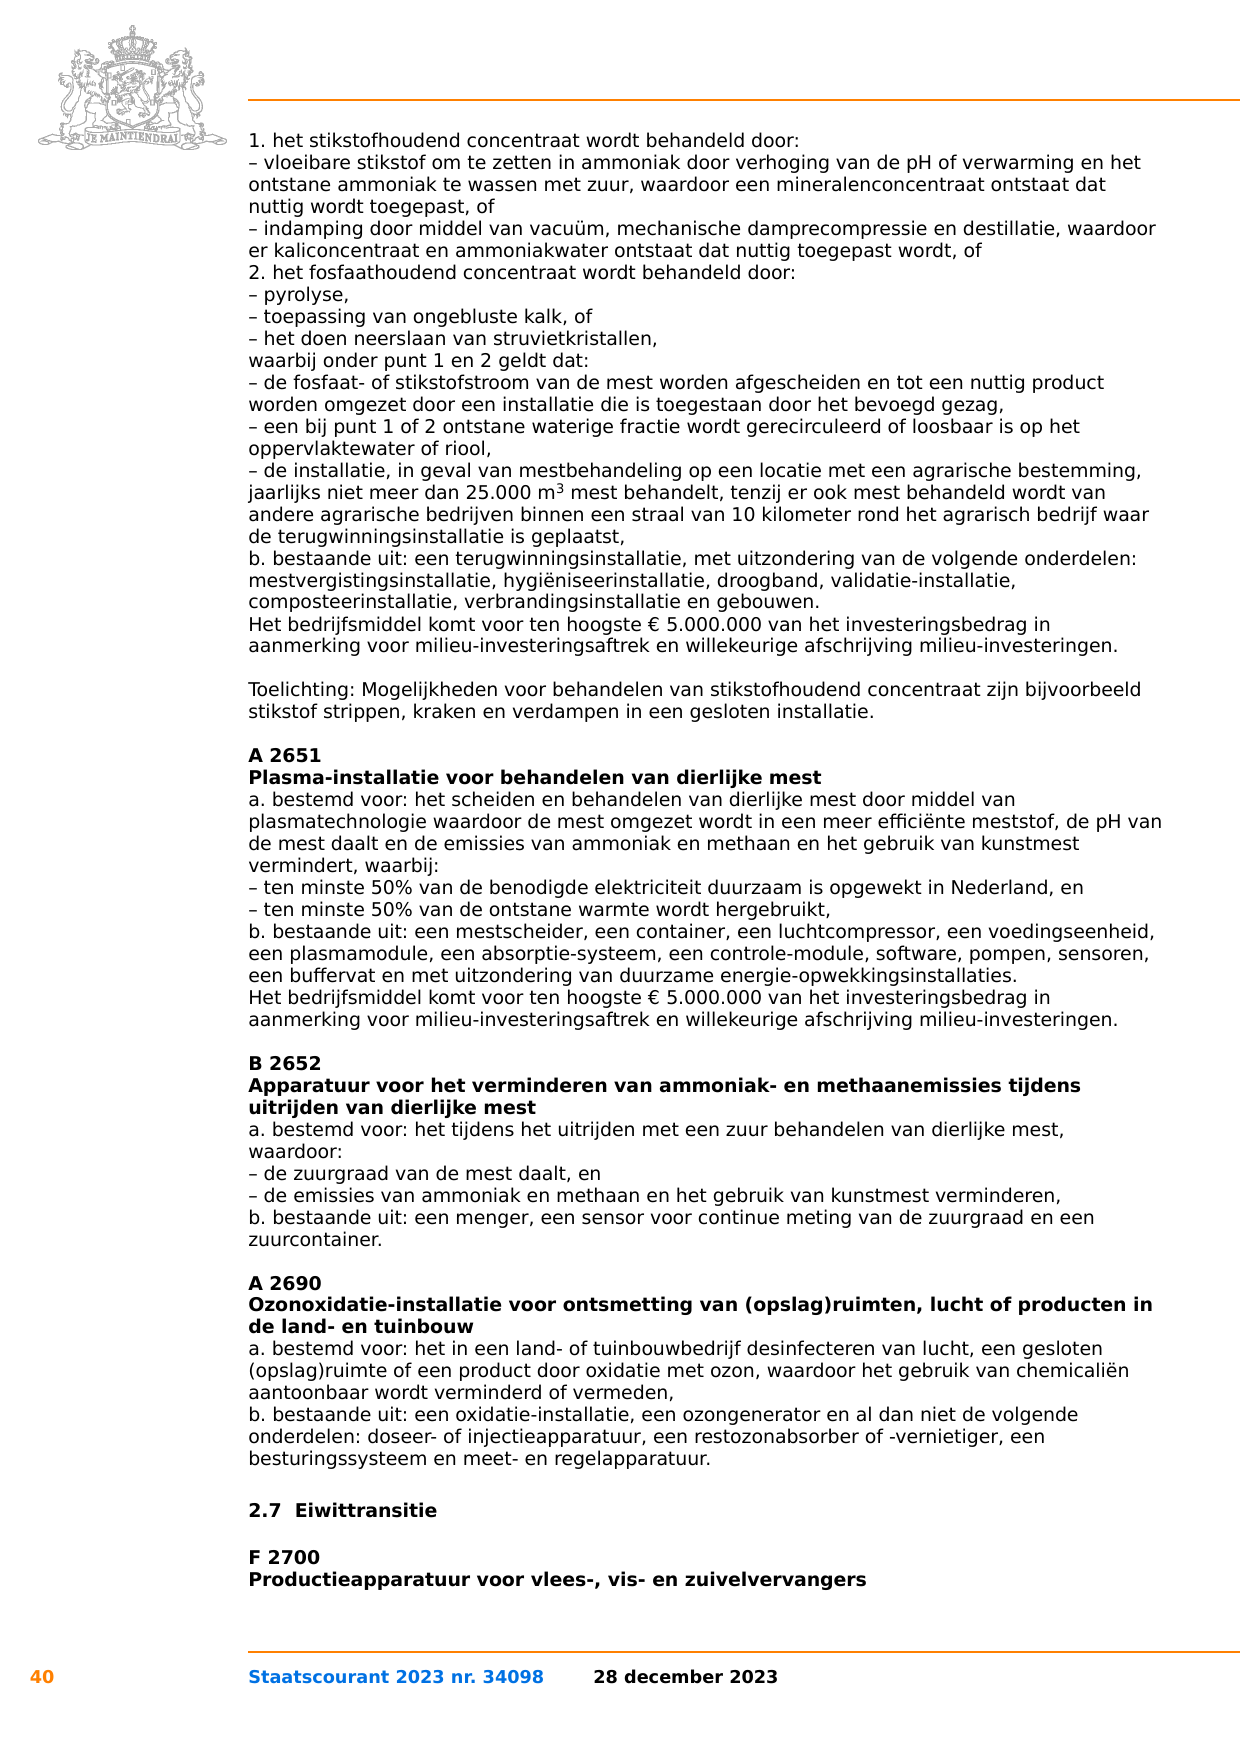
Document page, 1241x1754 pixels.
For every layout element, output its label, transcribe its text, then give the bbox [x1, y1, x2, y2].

text – indamping door middel van vacuüm, mechanische damprecompressie en destillatie, waardoor er kaliconcentraat en ammoniakwater ontstaat dat nuttig toegepast wordt, of [248, 218, 1163, 262]
text b. bestaande uit: een terugwinningsinstallatie, met uitzondering van de volgende onderdelen: mestvergistingsinstallatie, hygiëniseerinstallatie, droogband, validatie-installatie, composteerinstallatie, verbrandingsinstallatie en gebouwen. [248, 547, 1163, 613]
text – het doen neerslaan van struvietkristallen, [248, 328, 1163, 350]
picture [38, 25, 227, 150]
text A 2690 [248, 1272, 1163, 1294]
text b. bestaande uit: een oxidatie-installatie, een ozongenerator en al dan niet de volgende onderdelen: doseer- of injectieapparatuur, een restozonabsorber of -vernietiger, een besturingssysteem en meet- en regelapparatuur. [248, 1404, 1163, 1470]
text b. bestaande uit: een mestscheider, een container, een luchtcompressor, een voedingseenheid, een plasmamodule, een absorptie-systeem, een controle-module, software, pompen, sensoren, een buffervat en met uitzondering van duurzame energie-opwekkingsinstallaties. [248, 921, 1163, 987]
subtitle 2.7 Eiwittransitie [248, 1500, 1163, 1522]
text Het bedrijfsmiddel komt voor ten hoogste € 5.000.000 van het investeringsbedrag in aanmerking voor milieu-investeringsaftrek en willekeurige afschrijving milieu-investeringen. [248, 987, 1163, 1031]
text Plasma-installatie voor behandelen van dierlijke mest [248, 767, 1163, 789]
text Ozonoxidatie-installatie voor ontsmetting van (opslag)ruimten, lucht of producten in de land- en tuinbouw [248, 1294, 1163, 1338]
text b. bestaande uit: een menger, een sensor voor continue meting van de zuurgraad en een zuurcontainer. [248, 1207, 1163, 1251]
text – een bij punt 1 of 2 ontstane waterige fractie wordt gerecirculeerd of loosbaar is op het oppervlaktewater of riool, [248, 416, 1163, 459]
text – toepassing van ongebluste kalk, of [248, 306, 1163, 328]
text – de emissies van ammoniak en methaan en het gebruik van kunstmest verminderen, [248, 1184, 1163, 1207]
text – ten minste 50% van de ontstane warmte wordt hergebruikt, [248, 899, 1163, 921]
text a. bestemd voor: het in een land- of tuinbouwbedrijf desinfecteren van lucht, een gesloten (opslag)ruimte of een product door oxidatie met ozon, waardoor het gebruik van chemicaliën aantoonbaar wordt verminderd of vermeden, [248, 1338, 1163, 1404]
text 2. het fosfaathoudend concentraat wordt behandeld door: [248, 262, 1163, 284]
text waarbij onder punt 1 en 2 geldt dat: [248, 350, 1163, 372]
text – vloeibare stikstof om te zetten in ammoniak door verhoging van de pH of verwarming en het ontstane ammoniak te wassen met zuur, waardoor een mineralenconcentraat ontstaat dat nuttig wordt toegepast, of [248, 152, 1163, 218]
text – de fosfaat- of stikstofstroom van de mest worden afgescheiden en tot een nuttig product worden omgezet door een installatie die is toegestaan door het bevoegd gezag, [248, 372, 1163, 416]
text 1. het stikstofhoudend concentraat wordt behandeld door: [248, 130, 1163, 152]
text – de zuurgraad van de mest daalt, en [248, 1163, 1163, 1184]
text A 2651 [248, 745, 1163, 767]
text Productieapparatuur voor vlees-, vis- en zuivelvervangers [248, 1569, 1163, 1591]
text – pyrolyse, [248, 284, 1163, 306]
text a. bestemd voor: het scheiden en behandelen van dierlijke mest door middel van plasmatechnologie waardoor de mest omgezet wordt in een meer efficiënte meststof, de pH van de mest daalt en de emissies van ammoniak en methaan en het gebruik van kunstmest vermindert, waarbij: [248, 789, 1163, 877]
text – de installatie, in geval van mestbehandeling op een locatie met een agrarische bestemming, jaarlijks niet meer dan 25.000 m3 mest behandelt, tenzij er ook mest behandeld wordt van andere agrarische bedrijven binnen een straal van 10 kilometer rond het agrarisch bedrijf waar de terugwinningsinstallatie is geplaatst, [248, 459, 1163, 547]
text Het bedrijfsmiddel komt voor ten hoogste € 5.000.000 van het investeringsbedrag in aanmerking voor milieu-investeringsaftrek en willekeurige afschrijving milieu-investeringen. [248, 613, 1163, 657]
text B 2652 [248, 1053, 1163, 1075]
text Apparatuur voor het verminderen van ammoniak- en methaanemissies tijdens uitrijden van dierlijke mest [248, 1075, 1163, 1119]
text – ten minste 50% van de benodigde elektriciteit duurzaam is opgewekt in Nederland, en [248, 877, 1163, 899]
text a. bestemd voor: het tijdens het uitrijden met een zuur behandelen van dierlijke mest, waardoor: [248, 1119, 1163, 1163]
text Toelichting: Mogelijkheden voor behandelen van stikstofhoudend concentraat zijn bijvoorbeeld stikstof strippen, kraken en verdampen in een gesloten installatie. [248, 679, 1163, 723]
text F 2700 [248, 1547, 1163, 1569]
